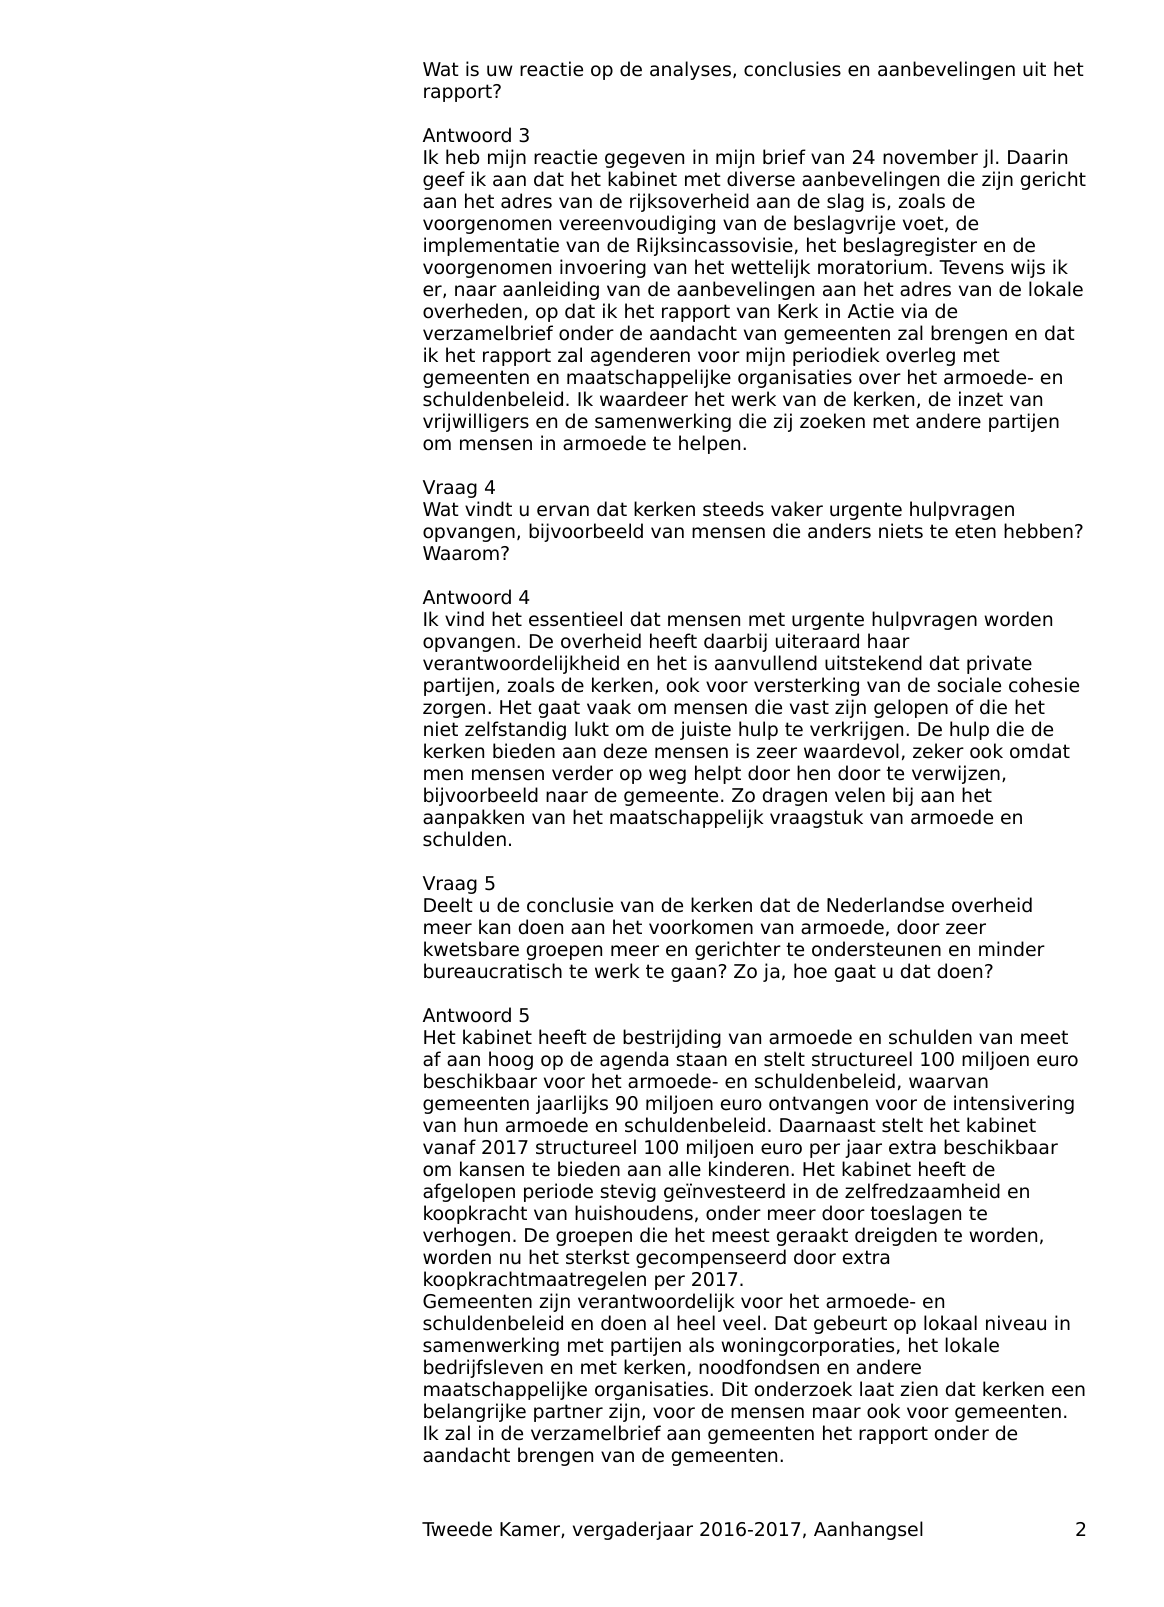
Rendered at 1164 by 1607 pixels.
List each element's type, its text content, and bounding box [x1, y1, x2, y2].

text Ik vind het essentieel dat mensen met urgente hulpvragen worden opvangen. De overheid heeft daarbij uiteraard haar verantwoordelijkheid en het is aanvullend uitstekend dat private partijen, zoals de kerken, ook voor versterking van de sociale cohesie zorgen. Het gaat vaak om mensen die vast zijn gelopen of die het niet zelfstandig lukt om de juiste hulp te verkrijgen. De hulp die de kerken bieden aan deze mensen is zeer waardevol, zeker ook omdat men mensen verder op weg helpt door hen door te verwijzen, bijvoorbeeld naar de gemeente. Zo dragen velen bij aan het aanpakken van het maatschappelijk vraagstuk van armoede en schulden. [422, 609, 1087, 851]
text Vraag 5 [422, 873, 1087, 895]
text Ik heb mijn reactie gegeven in mijn brief van 24 november jl. Daarin geef ik aan dat het kabinet met diverse aanbevelingen die zijn gericht aan het adres van de rijksoverheid aan de slag is, zoals de voorgenomen vereenvoudiging van de beslagvrije voet, de implementatie van de Rijksincassovisie, het beslagregister en de voorgenomen invoering van het wettelijk moratorium. Tevens wijs ik er, naar aanleiding van de aanbevelingen aan het adres van de lokale overheden, op dat ik het rapport van Kerk in Actie via de verzamelbrief onder de aandacht van gemeenten zal brengen en dat ik het rapport zal agenderen voor mijn periodiek overleg met gemeenten en maatschappelijke organisaties over het armoede- en schuldenbeleid. Ik waardeer het werk van de kerken, de inzet van vrijwilligers en de samenwerking die zij zoeken met andere partijen om mensen in armoede te helpen. [422, 147, 1087, 455]
text Gemeenten zijn verantwoordelijk voor het armoede- en schuldenbeleid en doen al heel veel. Dat gebeurt op lokaal niveau in samenwerking met partijen als woningcorporaties, het lokale bedrijfsleven en met kerken, noodfondsen en andere maatschappelijke organisaties. Dit onderzoek laat zien dat kerken een belangrijke partner zijn, voor de mensen maar ook voor gemeenten. Ik zal in de verzamelbrief aan gemeenten het rapport onder de aandacht brengen van de gemeenten. [422, 1291, 1087, 1467]
text Het kabinet heeft de bestrijding van armoede en schulden van meet af aan hoog op de agenda staan en stelt structureel 100 miljoen euro beschikbaar voor het armoede- en schuldenbeleid, waarvan gemeenten jaarlijks 90 miljoen euro ontvangen voor de intensivering van hun armoede en schuldenbeleid. Daarnaast stelt het kabinet vanaf 2017 structureel 100 miljoen euro per jaar extra beschikbaar om kansen te bieden aan alle kinderen. Het kabinet heeft de afgelopen periode stevig geïnvesteerd in de zelfredzaamheid en koopkracht van huishoudens, onder meer door toeslagen te verhogen. De groepen die het meest geraakt dreigden te worden, worden nu het sterkst gecompenseerd door extra koopkrachtmaatregelen per 2017. [422, 1027, 1087, 1291]
text Deelt u de conclusie van de kerken dat de Nederlandse overheid meer kan doen aan het voorkomen van armoede, door zeer kwetsbare groepen meer en gerichter te ondersteunen en minder bureaucratisch te werk te gaan? Zo ja, hoe gaat u dat doen? [422, 895, 1087, 983]
text Antwoord 3 [422, 125, 1087, 147]
text Antwoord 4 [422, 587, 1087, 609]
text Antwoord 5 [422, 1005, 1087, 1027]
text Wat is uw reactie op de analyses, conclusies en aanbevelingen uit het rapport? [422, 59, 1087, 103]
text Wat vindt u ervan dat kerken steeds vaker urgente hulpvragen opvangen, bijvoorbeeld van mensen die anders niets te eten hebben? Waarom? [422, 499, 1087, 565]
text Vraag 4 [422, 477, 1087, 499]
